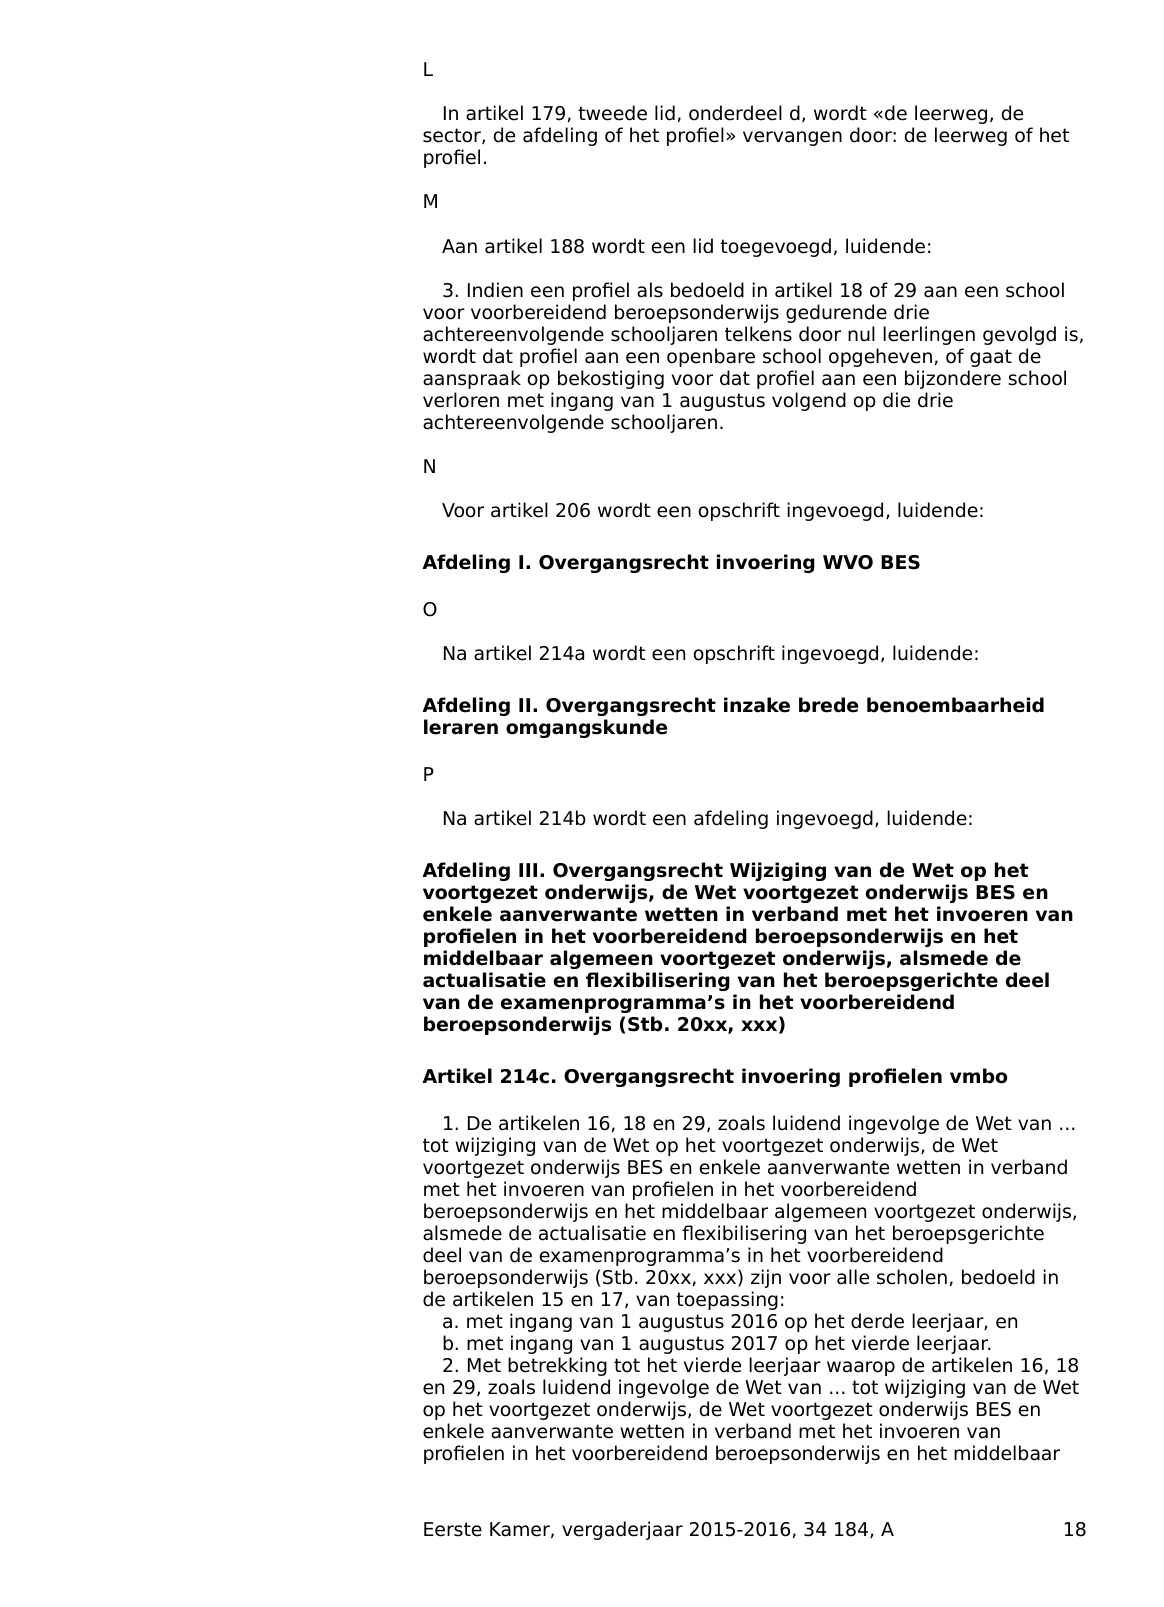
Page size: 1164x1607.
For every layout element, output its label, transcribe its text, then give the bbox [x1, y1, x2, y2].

text b. met ingang van 1 augustus 2017 op het vierde leerjaar. [422, 1333, 1087, 1355]
text L [422, 59, 1087, 81]
text Na artikel 214a wordt een opschrift ingevoegd, luidende: [422, 643, 1087, 665]
text 3. Indien een profiel als bedoeld in artikel 18 of 29 aan een school voor voorbereidend beroepsonderwijs gedurende drie achtereenvolgende schooljaren telkens door nul leerlingen gevolgd is, wordt dat profiel aan een openbare school opgeheven, of gaat de aanspraak op bekostiging voor dat profiel aan een bijzondere school verloren met ingang van 1 augustus volgend op die drie achtereenvolgende schooljaren. [422, 280, 1087, 433]
subtitle Artikel 214c. Overgangsrecht invoering profielen vmbo [422, 1066, 1087, 1088]
text a. met ingang van 1 augustus 2016 op het derde leerjaar, en [422, 1311, 1087, 1333]
text N [422, 456, 1087, 478]
text Na artikel 214b wordt een afdeling ingevoegd, luidende: [422, 808, 1087, 830]
subtitle Afdeling III. Overgangsrecht Wijziging van de Wet op het voortgezet onderwijs, de Wet voortgezet onderwijs BES en enkele aanverwante wetten in verband met het invoeren van profielen in het voorbereidend beroepsonderwijs en het middelbaar algemeen voortgezet onderwijs, alsmede de actualisatie en flexibilisering van het beroepsgerichte deel van de examenprogramma’s in het voorbereidend beroepsonderwijs (Stb. 20xx, xxx) [422, 860, 1087, 1036]
text O [422, 599, 1087, 621]
text 1. De artikelen 16, 18 en 29, zoals luidend ingevolge de Wet van ... tot wijziging van de Wet op het voortgezet onderwijs, de Wet voortgezet onderwijs BES en enkele aanverwante wetten in verband met het invoeren van profielen in het voorbereidend beroepsonderwijs en het middelbaar algemeen voortgezet onderwijs, alsmede de actualisatie en flexibilisering van het beroepsgerichte deel van de examenprogramma’s in het voorbereidend beroepsonderwijs (Stb. 20xx, xxx) zijn voor alle scholen, bedoeld in de artikelen 15 en 17, van toepassing: [422, 1113, 1087, 1311]
text In artikel 179, tweede lid, onderdeel d, wordt «de leerweg, de sector, de afdeling of het profiel» vervangen door: de leerweg of het profiel. [422, 103, 1087, 169]
text Aan artikel 188 wordt een lid toegevoegd, luidende: [422, 236, 1087, 257]
text M [422, 191, 1087, 213]
text P [422, 764, 1087, 786]
text 2. Met betrekking tot het vierde leerjaar waarop de artikelen 16, 18 en 29, zoals luidend ingevolge de Wet van ... tot wijziging van de Wet op het voortgezet onderwijs, de Wet voortgezet onderwijs BES en enkele aanverwante wetten in verband met het invoeren van profielen in het voorbereidend beroepsonderwijs en het middelbaar [422, 1355, 1087, 1464]
subtitle Afdeling I. Overgangsrecht invoering WVO BES [422, 552, 1087, 574]
text Voor artikel 206 wordt een opschrift ingevoegd, luidende: [422, 500, 1087, 522]
subtitle Afdeling II. Overgangsrecht inzake brede benoembaarheid leraren omgangskunde [422, 695, 1087, 739]
